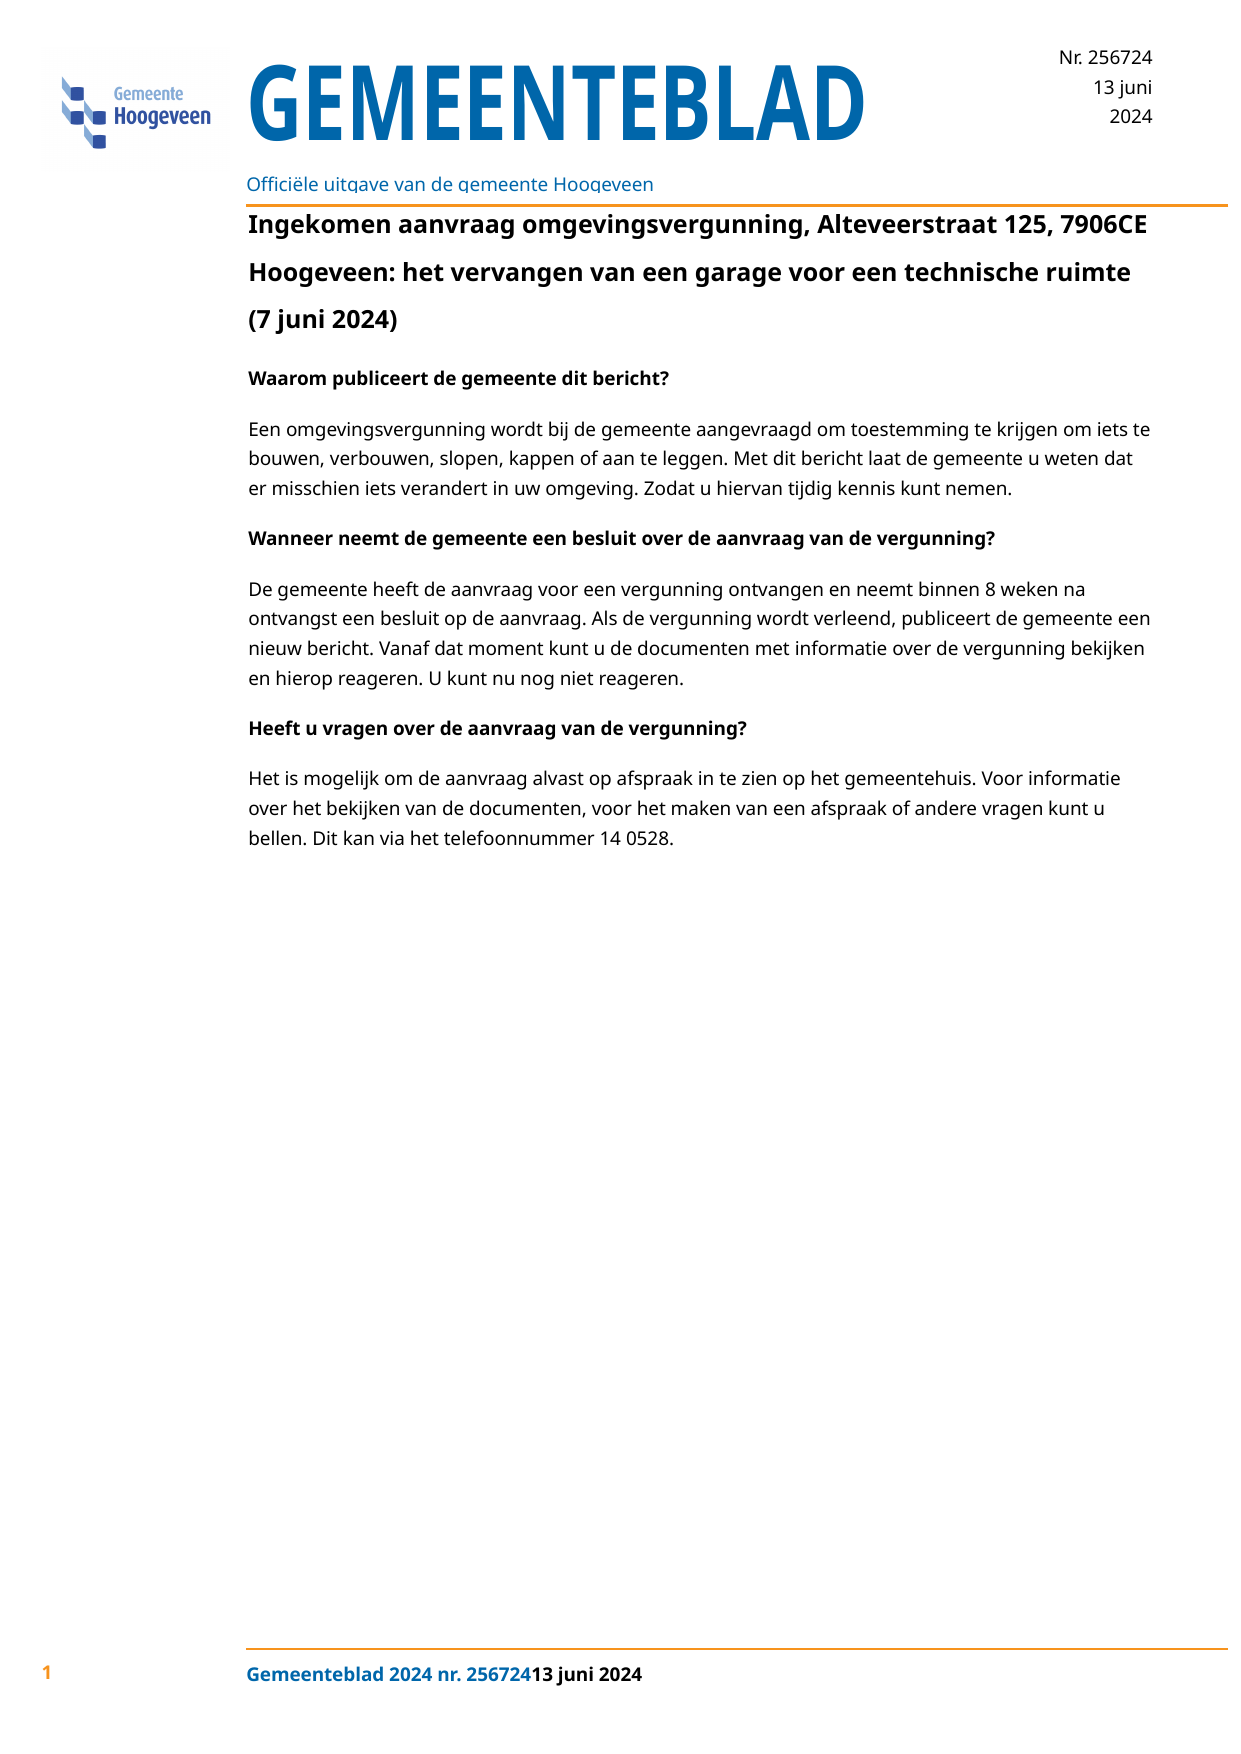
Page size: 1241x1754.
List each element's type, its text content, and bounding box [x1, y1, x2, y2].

text Wanneer neemt de gemeente een besluit over de aanvraag van de vergunning? [248, 526, 1152, 551]
picture [41, 47, 231, 172]
text Heeft u vragen over de aanvraag van de vergunning? [248, 715, 1152, 741]
text De gemeente heeft de aanvraag voor een vergunning ontvangen en neemt binnen 8 weken na ontvangst een besluit op de aanvraag. Als de vergunning wordt verleend, publiceert de gemeente een nieuw bericht. Vanaf dat moment kunt u de documenten met informatie over de vergunning bekijken en hierop reageren. U kunt nu nog niet reageren. [248, 576, 1152, 690]
text Een omgevingsvergunning wordt bij de gemeente aangevraagd om toestemming te krijgen om iets te bouwen, verbouwen, slopen, kappen of aan te leggen. Met dit bericht laat de gemeente u weten dat er misschien iets verandert in uw omgeving. Zodat u hiervan tijdig kennis kunt nemen. [248, 416, 1152, 501]
text Ingekomen aanvraag omgevingsvergunning, Alteveerstraat 125, 7906CE Hoogeveen: het vervangen van een garage voor een technische ruimte (7 juni 2024) [248, 207, 1152, 336]
text Waarom publiceert de gemeente dit bericht? [248, 366, 1152, 391]
text Het is mogelijk om de aanvraag alvast op afspraak in te zien op het gemeentehuis. Voor informatie over het bekijken van de documenten, voor het maken van een afspraak of andere vragen kunt u bellen. Dit kan via het telefoonnummer 14 0528. [248, 766, 1152, 850]
